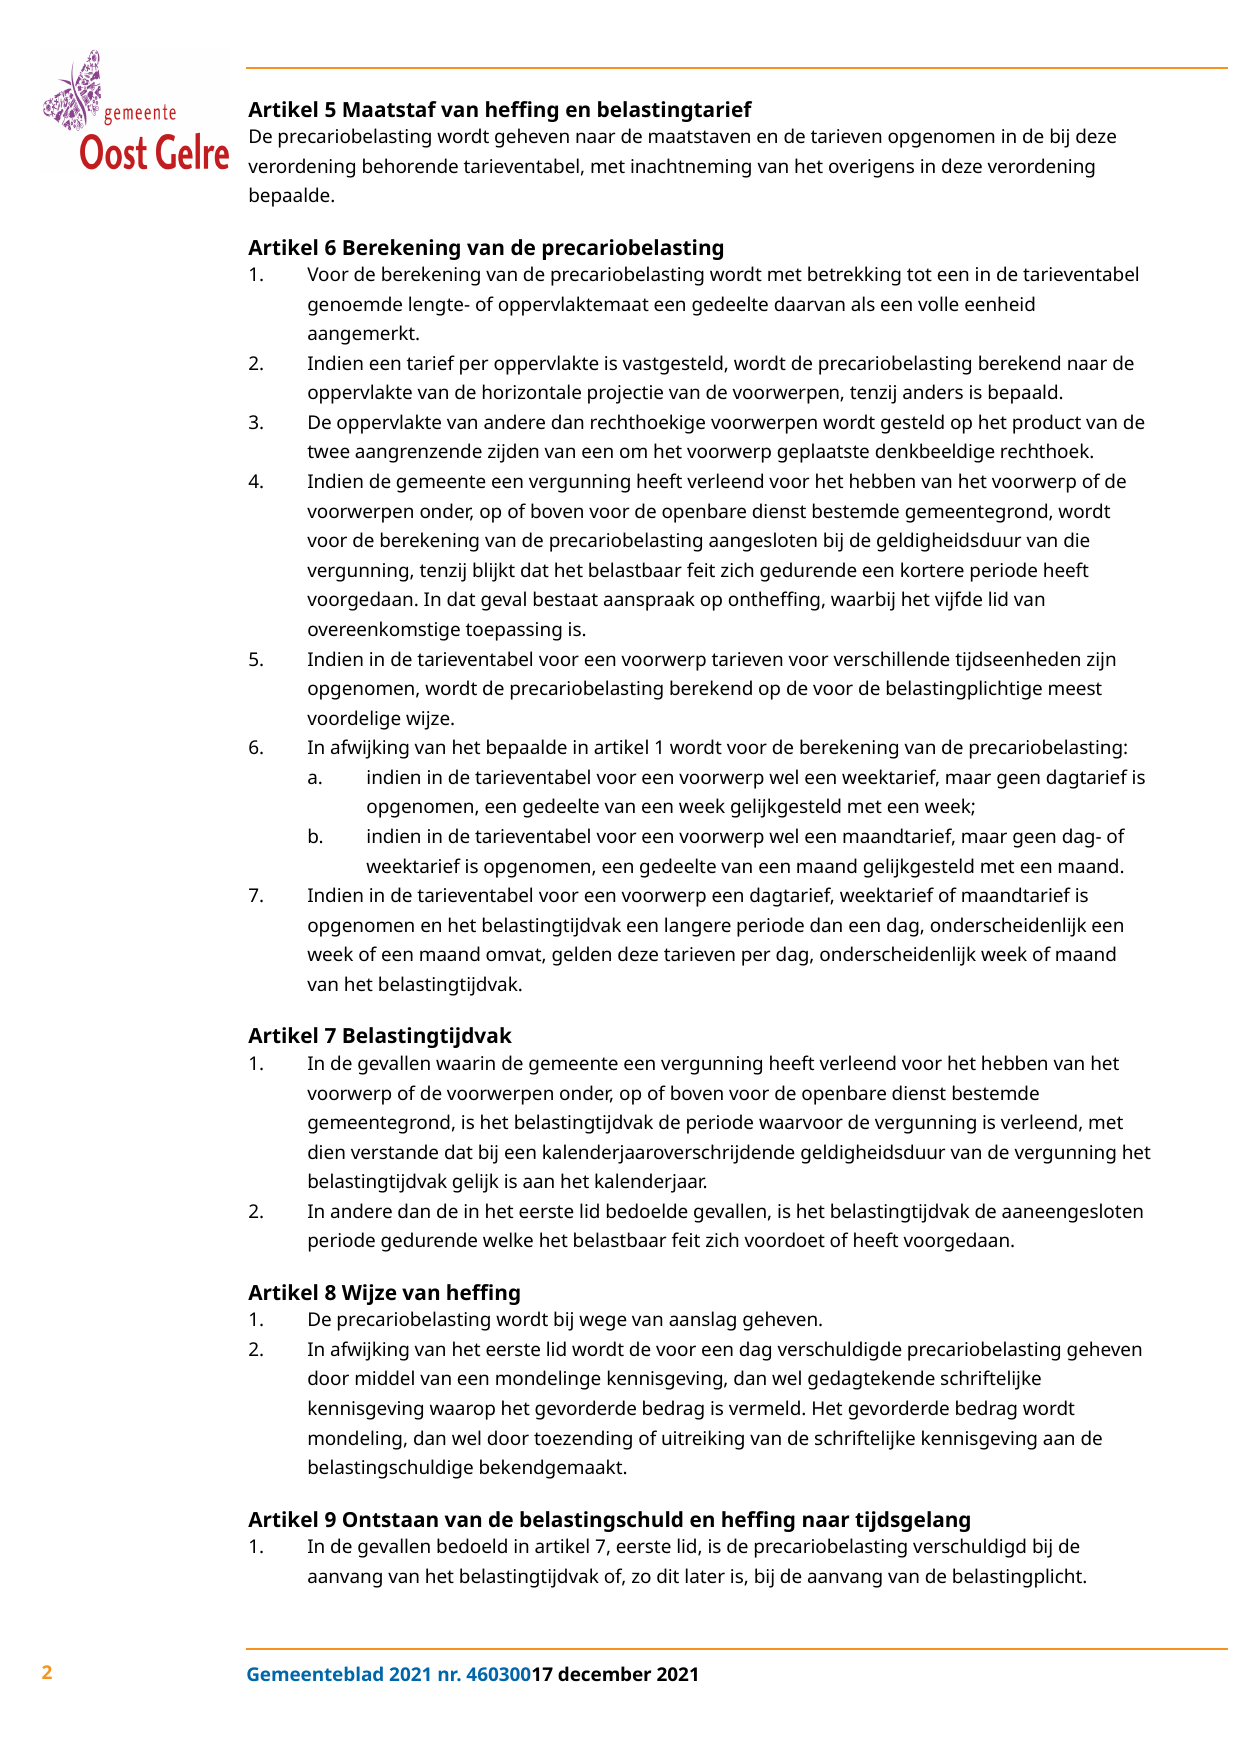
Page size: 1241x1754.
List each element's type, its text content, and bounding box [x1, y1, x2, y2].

list indien in de tarieventabel voor een voorwerp wel een maandtarief, maar geen dag- of weektarief is opgenomen, een gedeelte van een maand gelijkgesteld met een maand. [307, 823, 1152, 879]
list In afwijking van het eerste lid wordt de voor een dag verschuldigde precariobelasting geheven door middel van een mondelinge kennisgeving, dan wel gedagtekende schriftelijke kennisgeving waarop het gevorderde bedrag is vermeld. Het gevorderde bedrag wordt mondeling, dan wel door toezending of uitreiking van de schriftelijke kennisgeving aan de belastingschuldige bekendgemaakt. [248, 1336, 1152, 1480]
list In afwijking van het bepaalde in artikel 1 wordt voor de berekening van de precariobelasting: [248, 734, 1152, 760]
text Artikel 8 Wijze van heffing [248, 1278, 1152, 1306]
list In andere dan de in het eerste lid bedoelde gevallen, is het belastingtijdvak de aaneengesloten periode gedurende welke het belastbaar feit zich voordoet of heeft voorgedaan. [248, 1198, 1152, 1253]
list Indien de gemeente een vergunning heeft verleend voor het hebben van het voorwerp of de voorwerpen onder, op of boven voor de openbare dienst bestemde gemeentegrond, wordt voor de berekening van de precariobelasting aangesloten bij de geldigheidsduur van die vergunning, tenzij blijkt dat het belastbaar feit zich gedurende een kortere periode heeft voorgedaan. In dat geval bestaat aanspraak op ontheffing, waarbij het vijfde lid van overeenkomstige toepassing is. [248, 468, 1152, 642]
text De precariobelasting wordt geheven naar de maatstaven en de tarieven opgenomen in de bij deze verordening behorende tarieventabel, met inachtneming van het overigens in deze verordening bepaalde. [248, 123, 1152, 208]
text Artikel 7 Belastingtijdvak [248, 1022, 1152, 1050]
list In de gevallen bedoeld in artikel 7, eerste lid, is de precariobelasting verschuldigd bij de aanvang van het belastingtijdvak of, zo dit later is, bij de aanvang van de belastingplicht. [248, 1533, 1152, 1588]
list Indien in de tarieventabel voor een voorwerp een dagtarief, weektarief of maandtarief is opgenomen en het belastingtijdvak een langere periode dan een dag, onderscheidenlijk een week of een maand omvat, gelden deze tarieven per dag, onderscheidenlijk week of maand van het belastingtijdvak. [248, 882, 1152, 997]
list indien in de tarieventabel voor een voorwerp wel een weektarief, maar geen dagtarief is opgenomen, een gedeelte van een week gelijkgesteld met een week; [307, 764, 1152, 819]
list Indien in de tarieventabel voor een voorwerp tarieven voor verschillende tijdseenheden zijn opgenomen, wordt de precariobelasting berekend op de voor de belastingplichtige meest voordelige wijze. [248, 646, 1152, 731]
list Indien een tarief per oppervlakte is vastgesteld, wordt de precariobelasting berekend naar de oppervlakte van de horizontale projectie van de voorwerpen, tenzij anders is bepaald. [248, 350, 1152, 405]
list In de gevallen waarin de gemeente een vergunning heeft verleend voor het hebben van het voorwerp of de voorwerpen onder, op of boven voor de openbare dienst bestemde gemeentegrond, is het belastingtijdvak de periode waarvoor de vergunning is verleend, met dien verstande dat bij een kalenderjaaroverschrijdende geldigheidsduur van de vergunning het belastingtijdvak gelijk is aan het kalenderjaar. [248, 1050, 1152, 1194]
list Voor de berekening van de precariobelasting wordt met betrekking tot een in de tarieventabel genoemde lengte- of oppervlaktemaat een gedeelte daarvan als een volle eenheid aangemerkt. [248, 261, 1152, 346]
text Artikel 9 Ontstaan van de belastingschuld en heffing naar tijdsgelang [248, 1505, 1152, 1533]
list De oppervlakte van andere dan rechthoekige voorwerpen wordt gesteld op het product van de twee aangrenzende zijden van een om het voorwerp geplaatste denkbeeldige rechthoek. [248, 409, 1152, 464]
text Artikel 6 Berekening van de precariobelasting [248, 233, 1152, 261]
list De precariobelasting wordt bij wege van aanslag geheven. [248, 1306, 1152, 1332]
text Artikel 5 Maatstaf van heffing en belastingtarief [248, 95, 1152, 123]
picture [41, 47, 231, 172]
